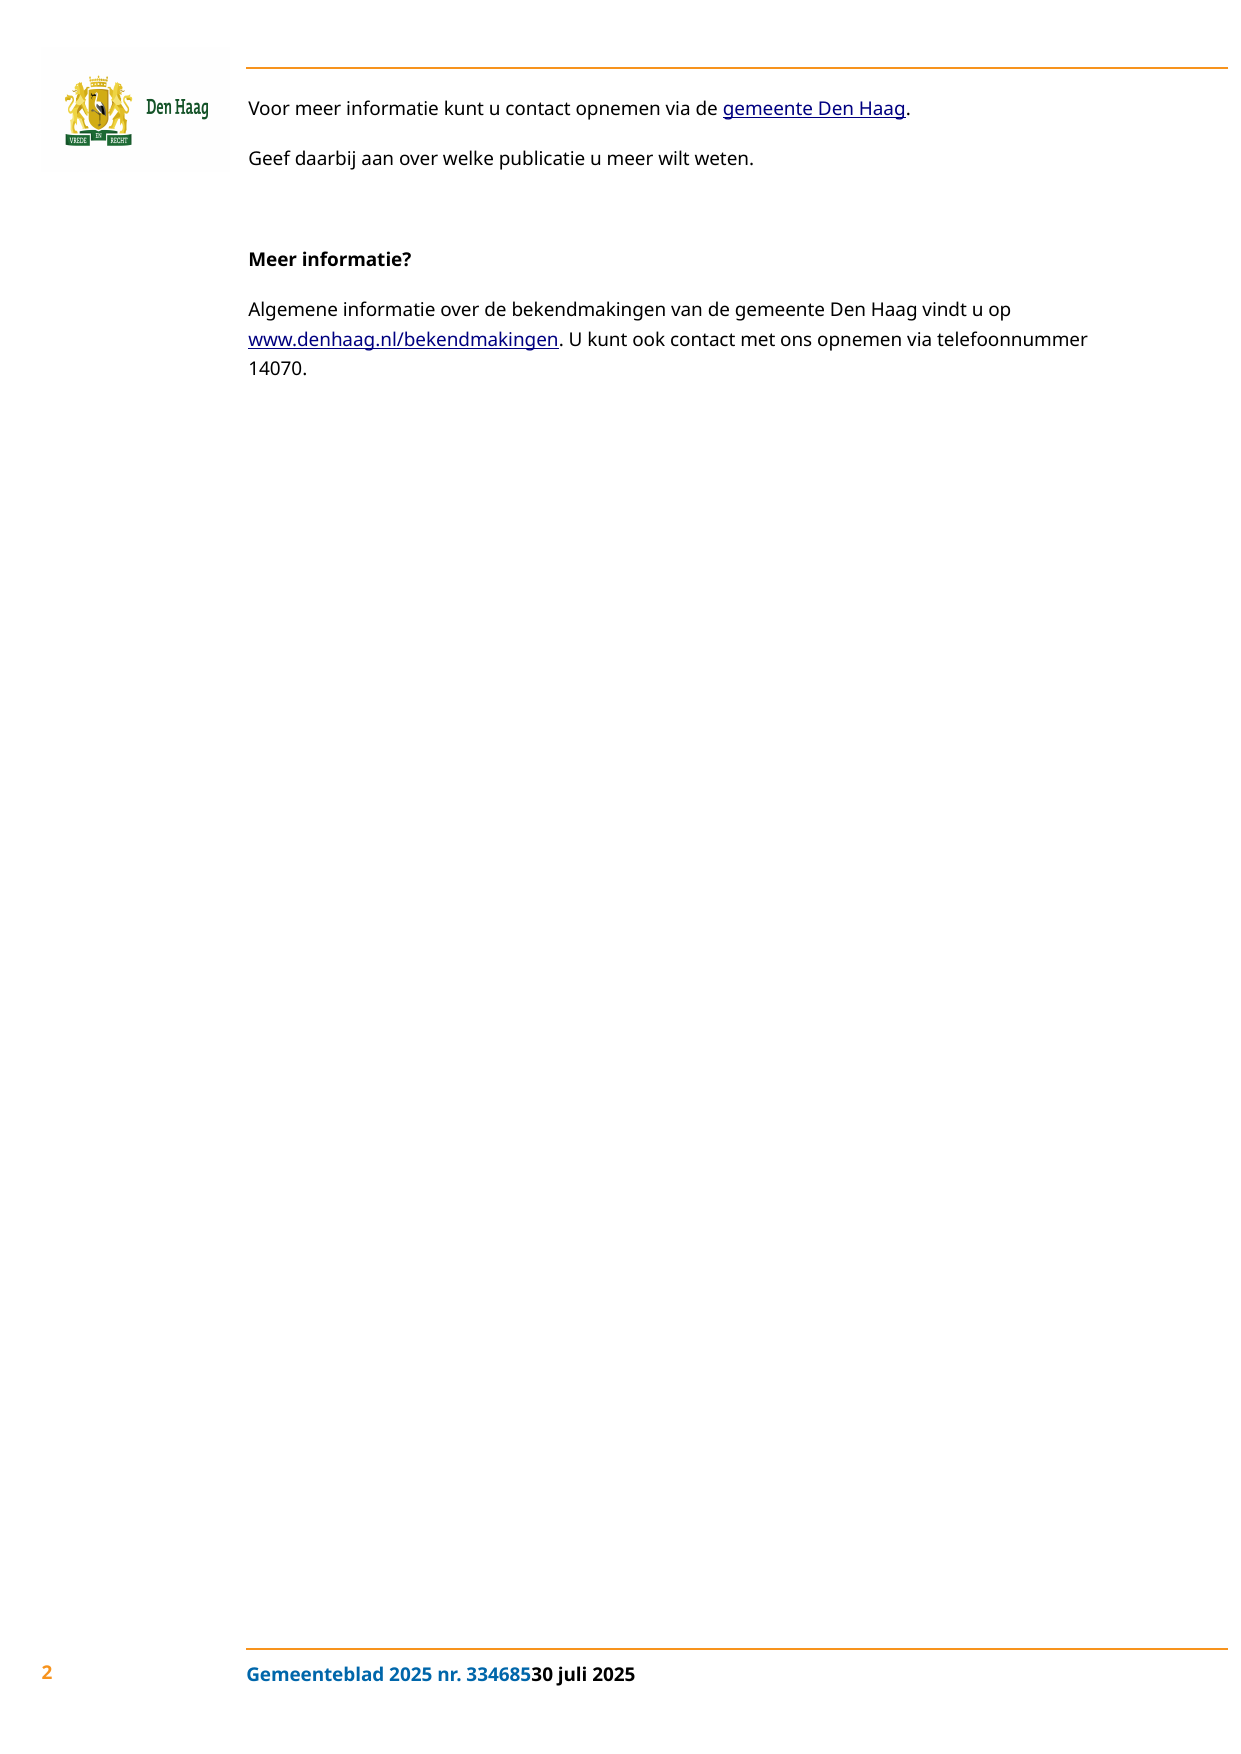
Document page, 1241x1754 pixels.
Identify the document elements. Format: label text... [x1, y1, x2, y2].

text Algemene informatie over de bekendmakingen van de gemeente Den Haag vindt u op www.denhaag.nl/bekendmakingen. U kunt ook contact met ons opnemen via telefoonnummer 14070. [248, 296, 1152, 381]
text Geef daarbij aan over welke publicatie u meer wilt weten. [248, 145, 1152, 171]
text Voor meer informatie kunt u contact opnemen via de gemeente Den Haag. [248, 95, 1152, 121]
picture [41, 47, 231, 172]
text Meer informatie? [248, 246, 1152, 272]
